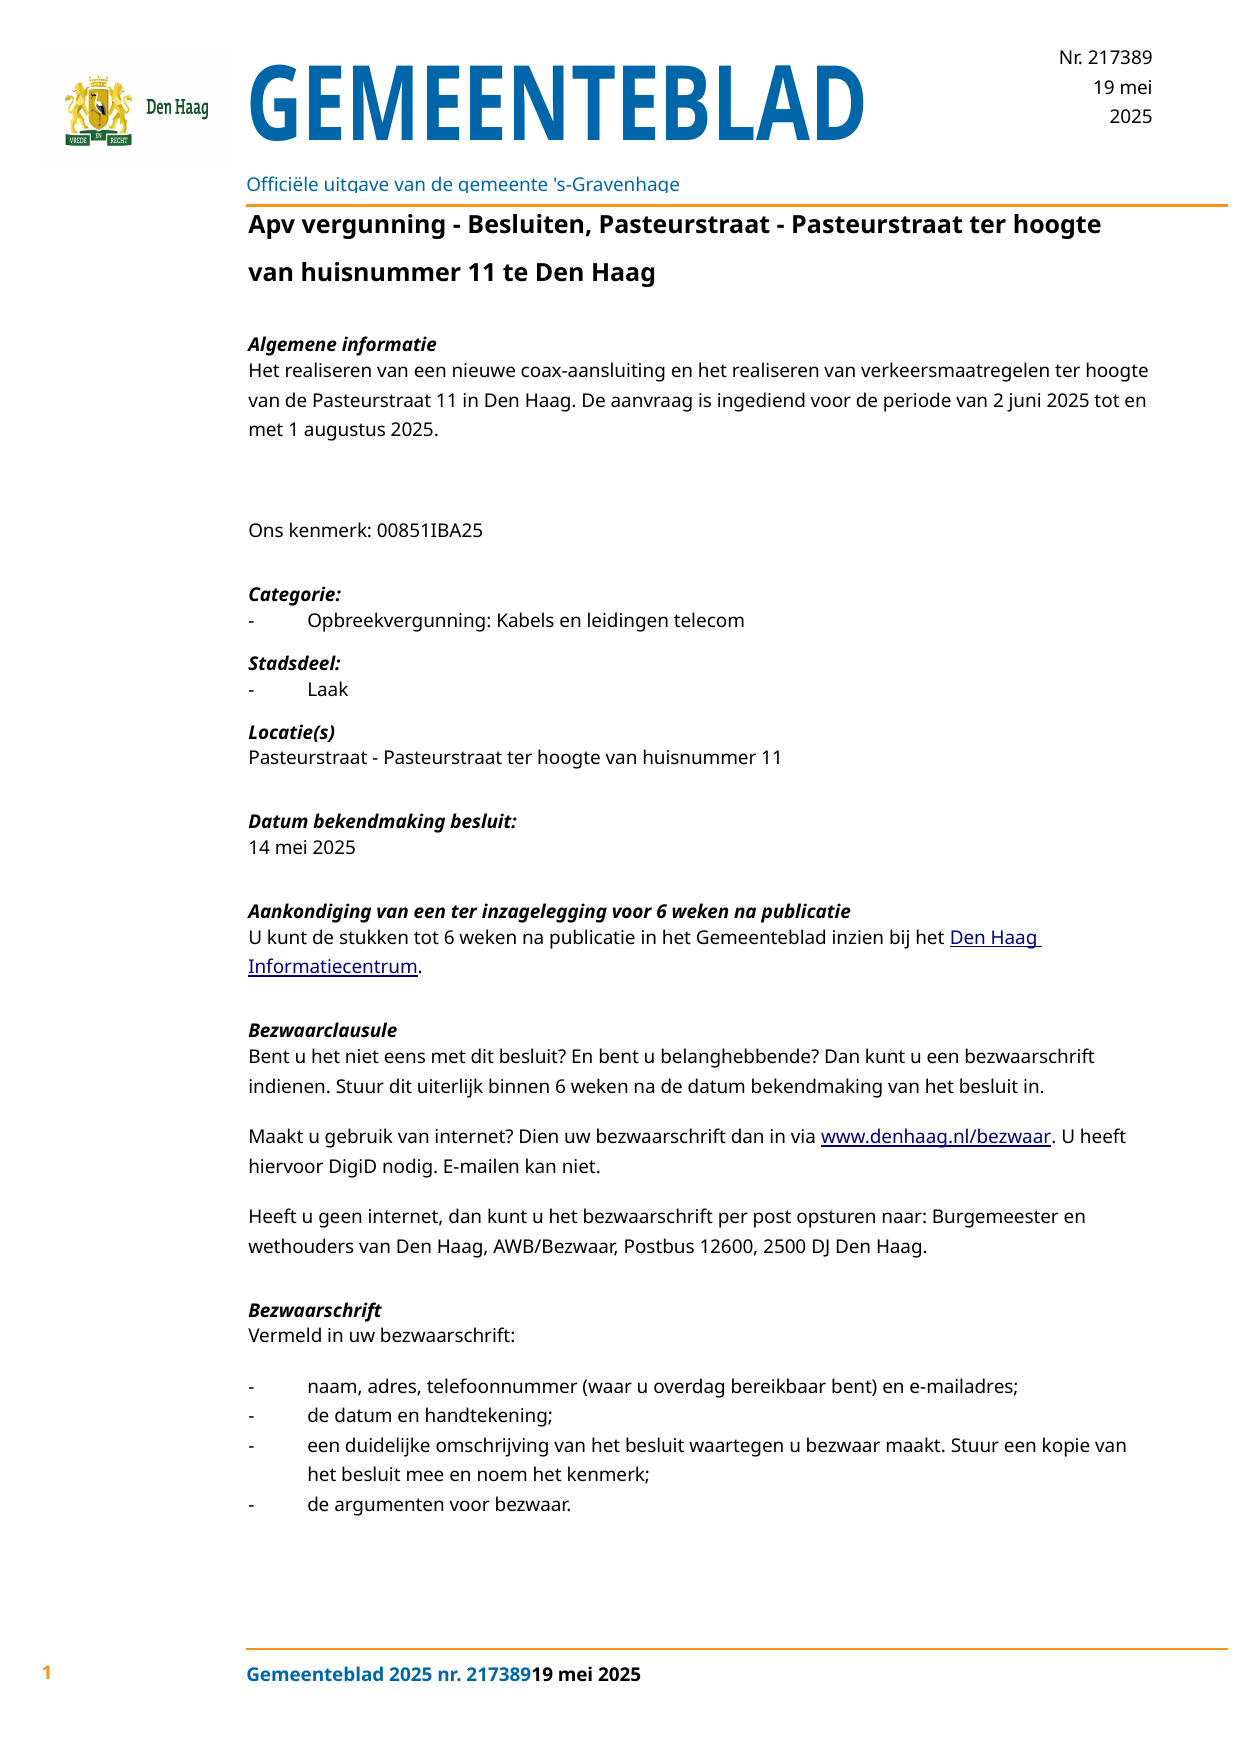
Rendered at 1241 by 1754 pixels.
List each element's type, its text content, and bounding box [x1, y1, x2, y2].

text Aankondiging van een ter inzagelegging voor 6 weken na publicatie [248, 898, 1152, 924]
list naam, adres, telefoonnummer (waar u overdag bereikbaar bent) en e-mailadres; [248, 1373, 1152, 1399]
text Vermeld in uw bezwaarschrift: [248, 1322, 1152, 1348]
text Heeft u geen internet, dan kunt u het bezwaarschrift per post opsturen naar: Burgemeester en wethouders van Den Haag, AWB/Bezwaar, Postbus 12600, 2500 DJ Den Haag. [248, 1203, 1152, 1258]
text Pasteurstraat - Pasteurstraat ter hoogte van huisnummer 11 [248, 744, 1152, 770]
text Locatie(s) [248, 719, 1152, 744]
text Categorie: [248, 581, 1152, 607]
text Ons kenmerk: 00851IBA25 [248, 517, 1152, 543]
list een duidelijke omschrijving van het besluit waartegen u bezwaar maakt. Stuur een kopie van het besluit mee en noem het kenmerk; [248, 1432, 1152, 1487]
text Datum bekendmaking besluit: [248, 808, 1152, 834]
list de argumenten voor bezwaar. [248, 1491, 1152, 1517]
text Stadsdeel: [248, 650, 1152, 676]
list de datum en handtekening; [248, 1402, 1152, 1428]
text Maakt u gebruik van internet? Dien uw bezwaarschrift dan in via www.denhaag.nl/bezwaar. U heeft hiervoor DigiD nodig. E-mailen kan niet. [248, 1123, 1152, 1178]
text Bezwaarclausule [248, 1017, 1152, 1043]
text U kunt de stukken tot 6 weken na publicatie in het Gemeenteblad inzien bij het Den Haag Informatiecentrum. [248, 924, 1152, 979]
picture [41, 47, 231, 172]
list Opbreekvergunning: Kabels en leidingen telecom [248, 607, 1152, 633]
text Bent u het niet eens met dit besluit? En bent u belanghebbende? Dan kunt u een bezwaarschrift indienen. Stuur dit uiterlijk binnen 6 weken na de datum bekendmaking van het besluit in. [248, 1043, 1152, 1098]
text Bezwaarschrift [248, 1297, 1152, 1322]
text Apv vergunning - Besluiten, Pasteurstraat - Pasteurstraat ter hoogte van huisnummer 11 te Den Haag [248, 207, 1152, 288]
text Algemene informatie [248, 331, 1152, 357]
text Het realiseren van een nieuwe coax-aansluiting en het realiseren van verkeersmaatregelen ter hoogte van de Pasteurstraat 11 in Den Haag. De aanvraag is ingediend voor de periode van 2 juni 2025 tot en met 1 augustus 2025. [248, 357, 1152, 442]
text 14 mei 2025 [248, 834, 1152, 860]
list Laak [248, 676, 1152, 701]
